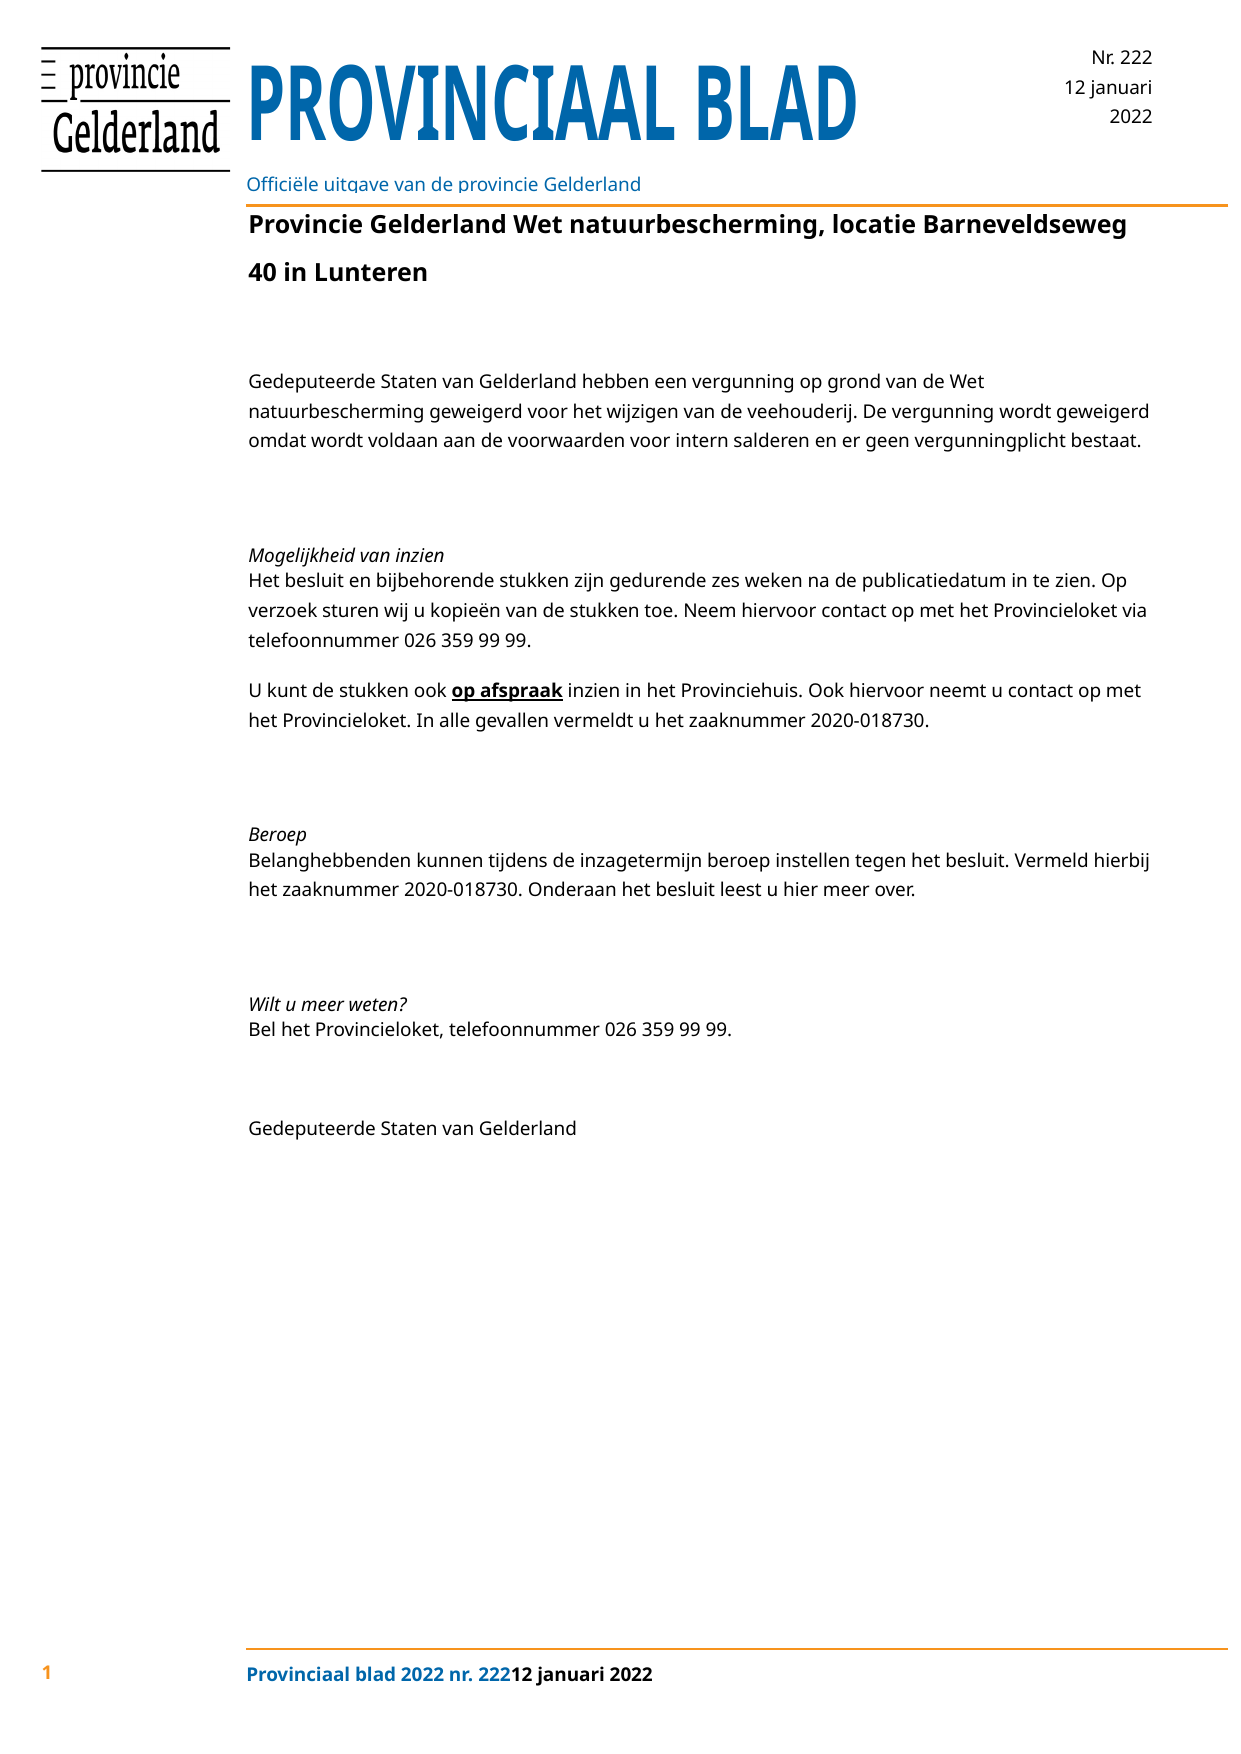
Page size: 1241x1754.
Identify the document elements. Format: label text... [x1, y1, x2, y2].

picture [41, 47, 231, 172]
text Belanghebbenden kunnen tijdens de inzagetermijn beroep instellen tegen het besluit. Vermeld hierbij het zaaknummer 2020-018730. Onderaan het besluit leest u hier meer over. [248, 847, 1152, 902]
text Provincie Gelderland Wet natuurbescherming, locatie Barneveldseweg 40 in Lunteren [248, 207, 1152, 288]
text Mogelijkheid van inzien [248, 542, 1152, 568]
text Gedeputeerde Staten van Gelderland hebben een vergunning op grond van de Wet natuurbescherming geweigerd voor het wijzigen van de veehouderij. De vergunning wordt geweigerd omdat wordt voldaan aan de voorwaarden voor intern salderen en er geen vergunningplicht bestaat. [248, 368, 1152, 453]
text Bel het Provincieloket, telefoonnummer 026 359 99 99. [248, 1017, 1152, 1042]
text Beroep [248, 821, 1152, 847]
text Gedeputeerde Staten van Gelderland [248, 1115, 1152, 1141]
text U kunt de stukken ook op afspraak inzien in het Provinciehuis. Ook hiervoor neemt u contact op met het Provincieloket. In alle gevallen vermeldt u het zaaknummer 2020-018730. [248, 677, 1152, 732]
text Wilt u meer weten? [248, 991, 1152, 1017]
text Het besluit en bijbehorende stukken zijn gedurende zes weken na de publicatiedatum in te zien. Op verzoek sturen wij u kopieën van de stukken toe. Neem hiervoor contact op met het Provincieloket via telefoonnummer 026 359 99 99. [248, 568, 1152, 652]
